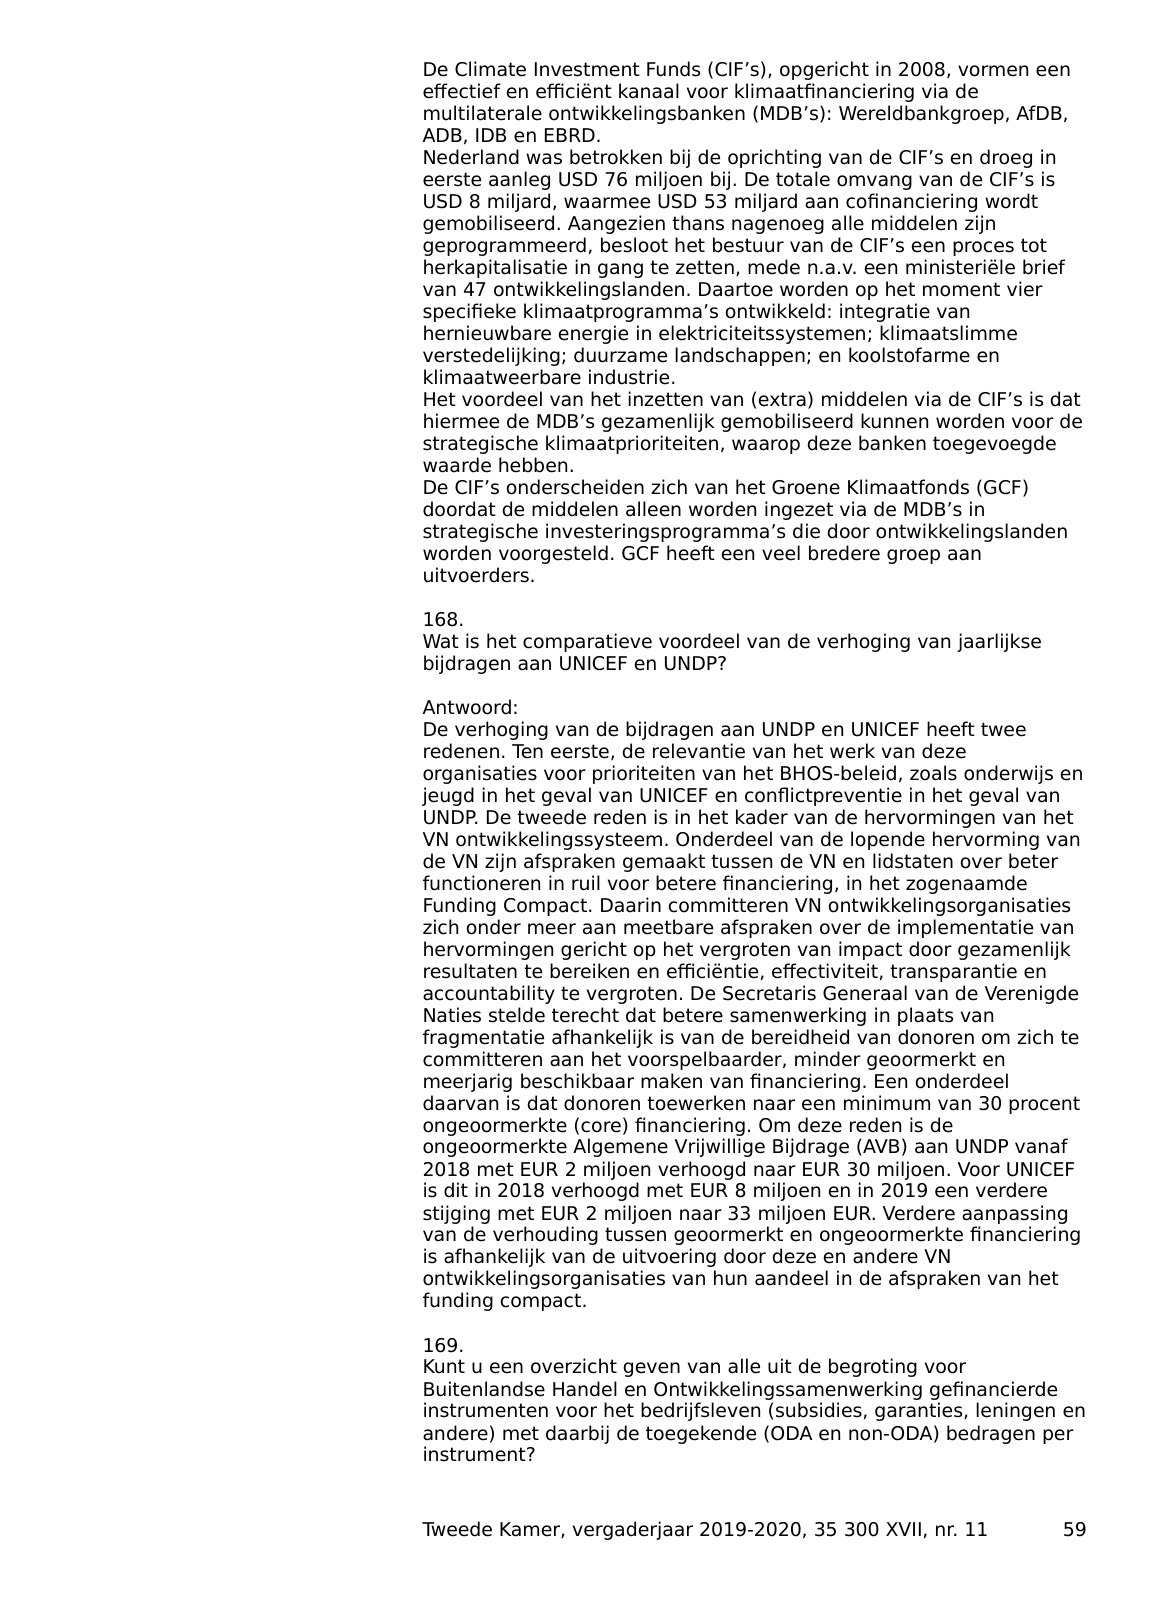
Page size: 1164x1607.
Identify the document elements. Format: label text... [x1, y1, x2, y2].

text Antwoord: [422, 697, 1087, 719]
text Wat is het comparatieve voordeel van de verhoging van jaarlijkse bijdragen aan UNICEF en UNDP? [422, 631, 1087, 675]
text De verhoging van de bijdragen aan UNDP en UNICEF heeft twee redenen. Ten eerste, de relevantie van het werk van deze organisaties voor prioriteiten van het BHOS-beleid, zoals onderwijs en jeugd in het geval van UNICEF en conflictpreventie in het geval van UNDP. De tweede reden is in het kader van de hervormingen van het VN ontwikkelingssysteem. Onderdeel van de lopende hervorming van de VN zijn afspraken gemaakt tussen de VN en lidstaten over beter functioneren in ruil voor betere financiering, in het zogenaamde Funding Compact. Daarin committeren VN ontwikkelingsorganisaties zich onder meer aan meetbare afspraken over de implementatie van hervormingen gericht op het vergroten van impact door gezamenlijk resultaten te bereiken en efficiëntie, effectiviteit, transparantie en accountability te vergroten. De Secretaris Generaal van de Verenigde Naties stelde terecht dat betere samenwerking in plaats van fragmentatie afhankelijk is van de bereidheid van donoren om zich te committeren aan het voorspelbaarder, minder geoormerkt en meerjarig beschikbaar maken van financiering. Een onderdeel daarvan is dat donoren toewerken naar een minimum van 30 procent ongeoormerkte (core) financiering. Om deze reden is de ongeoormerkte Algemene Vrijwillige Bijdrage (AVB) aan UNDP vanaf 2018 met EUR 2 miljoen verhoogd naar EUR 30 miljoen. Voor UNICEF is dit in 2018 verhoogd met EUR 8 miljoen en in 2019 een verdere stijging met EUR 2 miljoen naar 33 miljoen EUR. Verdere aanpassing van de verhouding tussen geoormerkt en ongeoormerkte financiering is afhankelijk van de uitvoering door deze en andere VN ontwikkelingsorganisaties van hun aandeel in de afspraken van het funding compact. [422, 719, 1087, 1312]
text 169. [422, 1334, 1087, 1356]
text De CIF’s onderscheiden zich van het Groene Klimaatfonds (GCF) doordat de middelen alleen worden ingezet via de MDB’s in strategische investeringsprogramma’s die door ontwikkelingslanden worden voorgesteld. GCF heeft een veel bredere groep aan uitvoerders. [422, 477, 1087, 587]
text Het voordeel van het inzetten van (extra) middelen via de CIF’s is dat hiermee de MDB’s gezamenlijk gemobiliseerd kunnen worden voor de strategische klimaatprioriteiten, waarop deze banken toegevoegde waarde hebben. [422, 389, 1087, 477]
text De Climate Investment Funds (CIF’s), opgericht in 2008, vormen een effectief en efficiënt kanaal voor klimaatfinanciering via de multilaterale ontwikkelingsbanken (MDB’s): Wereldbankgroep, AfDB, ADB, IDB en EBRD. [422, 59, 1087, 147]
text 168. [422, 609, 1087, 631]
text Kunt u een overzicht geven van alle uit de begroting voor Buitenlandse Handel en Ontwikkelingssamenwerking gefinancierde instrumenten voor het bedrijfsleven (subsidies, garanties, leningen en andere) met daarbij de toegekende (ODA en non-ODA) bedragen per instrument? [422, 1356, 1087, 1466]
text Nederland was betrokken bij de oprichting van de CIF’s en droeg in eerste aanleg USD 76 miljoen bij. De totale omvang van de CIF’s is USD 8 miljard, waarmee USD 53 miljard aan cofinanciering wordt gemobiliseerd. Aangezien thans nagenoeg alle middelen zijn geprogrammeerd, besloot het bestuur van de CIF’s een proces tot herkapitalisatie in gang te zetten, mede n.a.v. een ministeriële brief van 47 ontwikkelingslanden. Daartoe worden op het moment vier specifieke klimaatprogramma’s ontwikkeld: integratie van hernieuwbare energie in elektriciteitssystemen; klimaatslimme verstedelijking; duurzame landschappen; en koolstofarme en klimaatweerbare industrie. [422, 147, 1087, 389]
